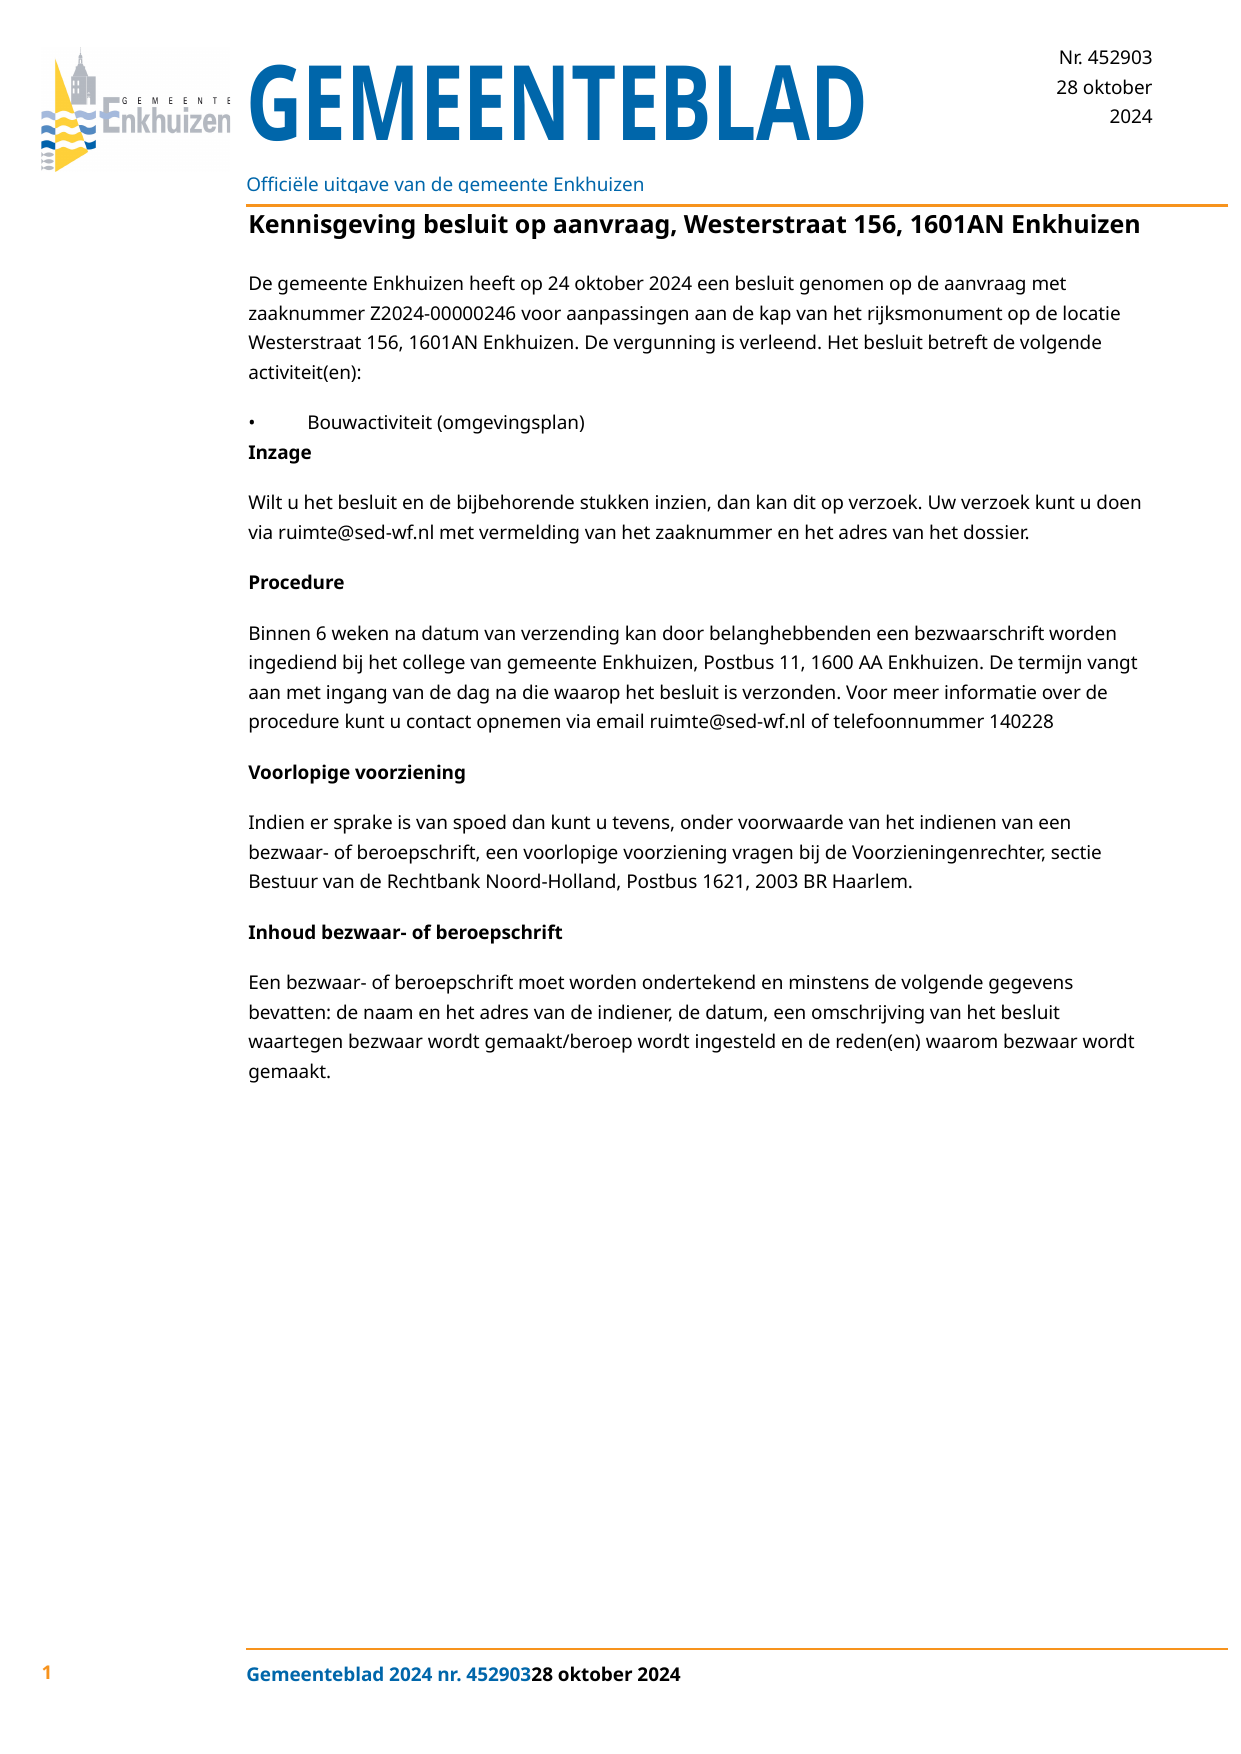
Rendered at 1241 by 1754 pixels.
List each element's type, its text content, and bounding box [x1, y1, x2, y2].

text Voorlopige voorziening [248, 759, 1152, 785]
text Inzage [248, 439, 1152, 465]
text Inhoud bezwaar- of beroepschrift [248, 919, 1152, 945]
text Een bezwaar- of beroepschrift moet worden ondertekend en minstens de volgende gegevens bevatten: de naam en het adres van de indiener, de datum, een omschrijving van het besluit waartegen bezwaar wordt gemaakt/beroep wordt ingesteld en de reden(en) waarom bezwaar wordt gemaakt. [248, 969, 1152, 1084]
text Wilt u het besluit en de bijbehorende stukken inzien, dan kan dit op verzoek. Uw verzoek kunt u doen via ruimte@sed-wf.nl met vermelding van het zaaknummer en het adres van het dossier. [248, 489, 1152, 545]
text Binnen 6 weken na datum van verzending kan door belanghebbenden een bezwaarschrift worden ingediend bij het college van gemeente Enkhuizen, Postbus 11, 1600 AA Enkhuizen. De termijn vangt aan met ingang van de dag na die waarop het besluit is verzonden. Voor meer informatie over de procedure kunt u contact opnemen via email ruimte@sed-wf.nl of telefoonnummer 140228 [248, 620, 1152, 734]
text Procedure [248, 569, 1152, 595]
text Kennisgeving besluit op aanvraag, Westerstraat 156, 1601AN Enkhuizen [248, 207, 1152, 241]
picture [41, 47, 231, 172]
text De gemeente Enkhuizen heeft op 24 oktober 2024 een besluit genomen op de aanvraag met zaaknummer Z2024-00000246 voor aanpassingen aan de kap van het rijksmonument op de locatie Westerstraat 156, 1601AN Enkhuizen. De vergunning is verleend. Het besluit betreft de volgende activiteit(en): [248, 270, 1152, 385]
text Indien er sprake is van spoed dan kunt u tevens, onder voorwaarde van het indienen van een bezwaar- of beroepschrift, een voorlopige voorziening vragen bij de Voorzieningenrechter, sectie Bestuur van de Rechtbank Noord-Holland, Postbus 1621, 2003 BR Haarlem. [248, 809, 1152, 894]
list Bouwactiviteit (omgevingsplan) [248, 409, 1152, 435]
